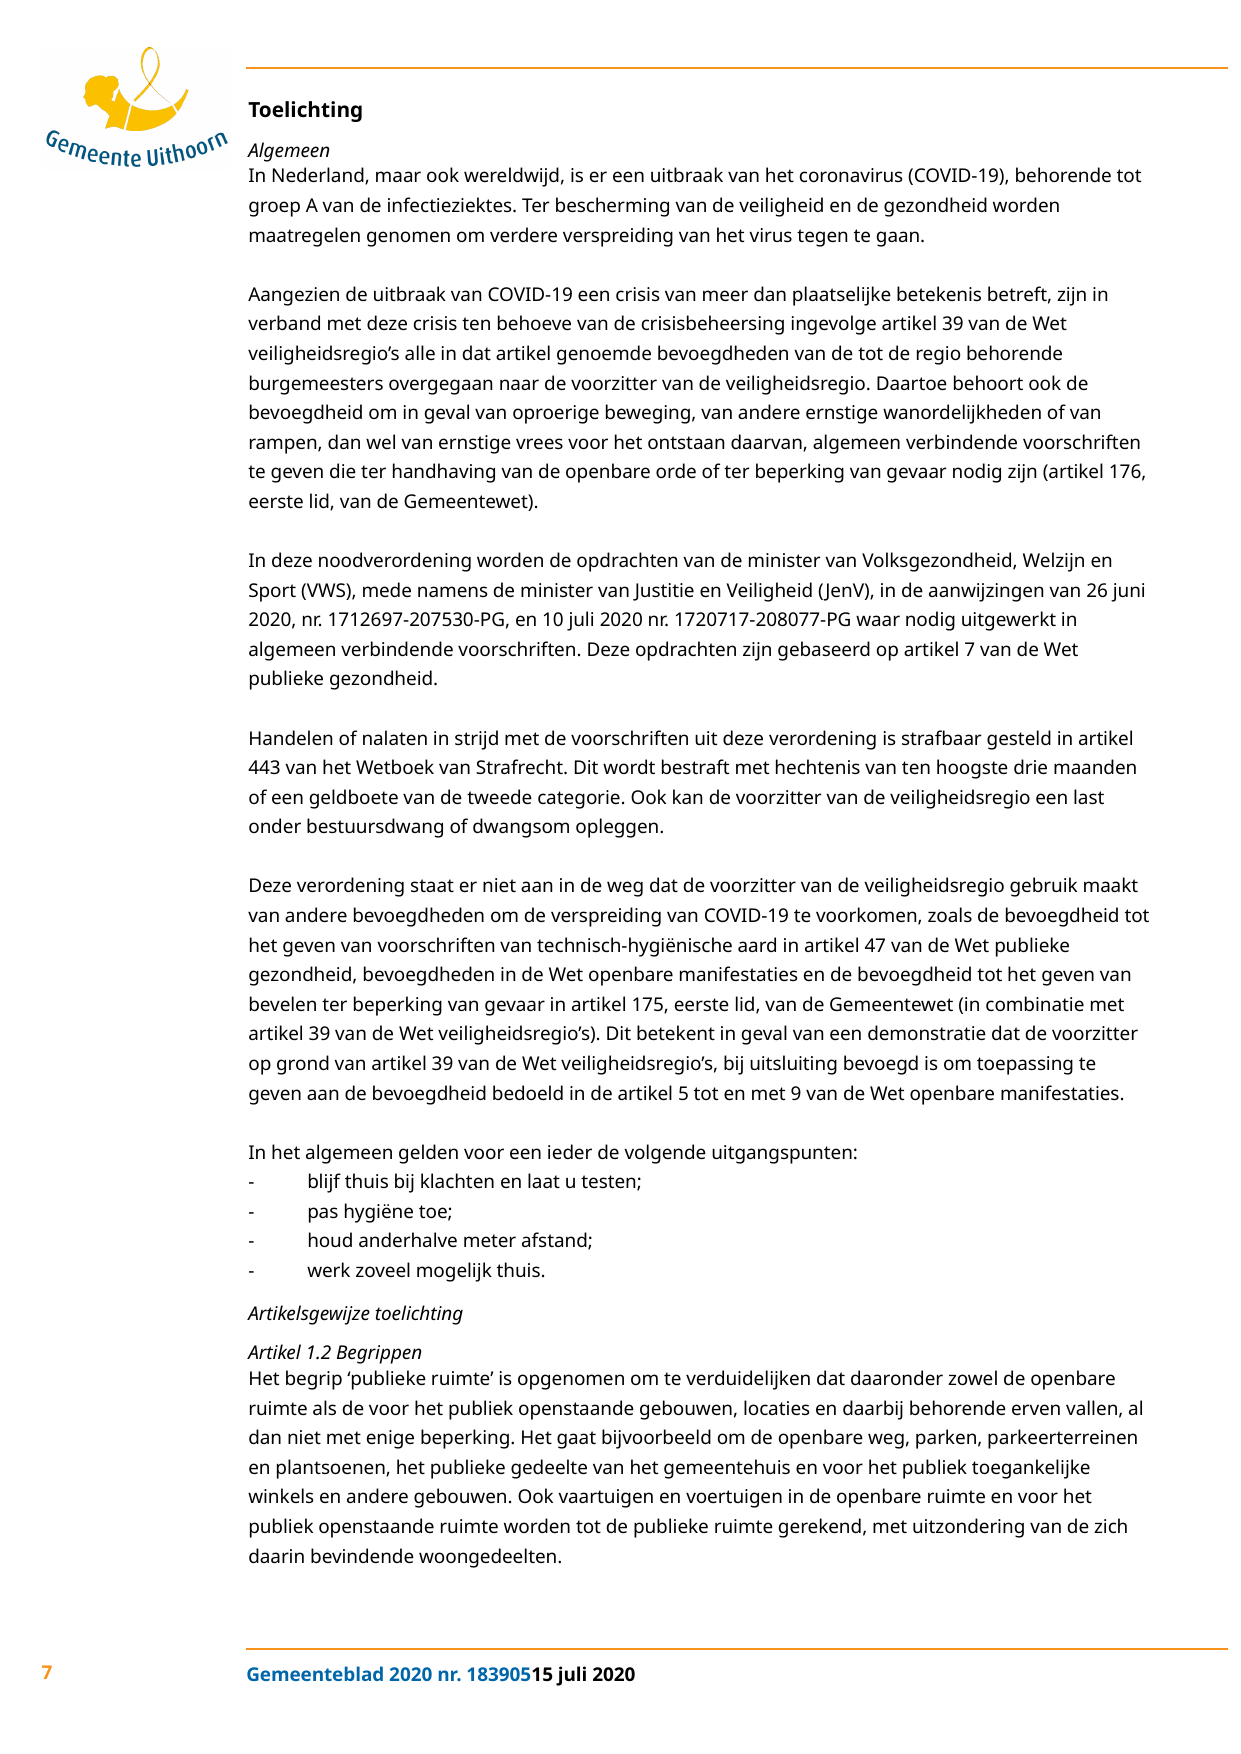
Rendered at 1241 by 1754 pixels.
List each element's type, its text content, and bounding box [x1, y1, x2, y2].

text Artikel 1.2 Begrippen [248, 1339, 1152, 1365]
text In het algemeen gelden voor een ieder de volgende uitgangspunten: [248, 1139, 1152, 1164]
list blijf thuis bij klachten en laat u testen; [248, 1168, 1152, 1194]
list werk zoveel mogelijk thuis. [248, 1257, 1152, 1283]
text Deze verordening staat er niet aan in de weg dat de voorzitter van de veiligheidsregio gebruik maakt van andere bevoegdheden om de verspreiding van COVID-19 te voorkomen, zoals de bevoegdheid tot het geven van voorschriften van technisch-hygiënische aard in artikel 47 van de Wet publieke gezondheid, bevoegdheden in de Wet openbare manifestaties en de bevoegdheid tot het geven van bevelen ter beperking van gevaar in artikel 175, eerste lid, van de Gemeentewet (in combinatie met artikel 39 van de Wet veiligheidsregio’s). Dit betekent in geval van een demonstratie dat de voorzitter op grond van artikel 39 van de Wet veiligheidsregio’s, bij uitsluiting bevoegd is om toepassing te geven aan de bevoegdheid bedoeld in de artikel 5 tot en met 9 van de Wet openbare manifestaties. [248, 873, 1152, 1105]
text Toelichting [248, 95, 1152, 123]
list pas hygiëne toe; [248, 1198, 1152, 1224]
text Handelen of nalaten in strijd met de voorschriften uit deze verordening is strafbaar gesteld in artikel 443 van het Wetboek van Strafrecht. Dit wordt bestraft met hechtenis van ten hoogste drie maanden of een geldboete van de tweede categorie. Ook kan de voorzitter van de veiligheidsregio een last onder bestuursdwang of dwangsom opleggen. [248, 725, 1152, 839]
text Aangezien de uitbraak van COVID-19 een crisis van meer dan plaatselijke betekenis betreft, zijn in verband met deze crisis ten behoeve van de crisisbeheersing ingevolge artikel 39 van de Wet veiligheidsregio’s alle in dat artikel genoemde bevoegdheden van de tot de regio behorende burgemeesters overgegaan naar de voorzitter van de veiligheidsregio. Daartoe behoort ook de bevoegdheid om in geval van oproerige beweging, van andere ernstige wanordelijkheden of van rampen, dan wel van ernstige vrees voor het ontstaan daarvan, algemeen verbindende voorschriften te geven die ter handhaving van de openbare orde of ter beperking van gevaar nodig zijn (artikel 176, eerste lid, van de Gemeentewet). [248, 281, 1152, 514]
text In Nederland, maar ook wereldwijd, is er een uitbraak van het coronavirus (COVID-19), behorende tot groep A van de infectieziektes. Ter bescherming van de veiligheid en de gezondheid worden maatregelen genomen om verdere verspreiding van het virus tegen te gaan. [248, 163, 1152, 247]
picture [41, 47, 231, 172]
text Artikelsgewijze toelichting [248, 1300, 1152, 1326]
text Het begrip ‘publieke ruimte’ is opgenomen om te verduidelijken dat daaronder zowel de openbare ruimte als de voor het publiek openstaande gebouwen, locaties en daarbij behorende erven vallen, al dan niet met enige beperking. Het gaat bijvoorbeeld om de openbare weg, parken, parkeerterreinen en plantsoenen, het publieke gedeelte van het gemeentehuis en voor het publiek toegankelijke winkels en andere gebouwen. Ook vaartuigen en voertuigen in de openbare ruimte en voor het publiek openstaande ruimte worden tot de publieke ruimte gerekend, met uitzondering van de zich daarin bevindende woongedeelten. [248, 1365, 1152, 1568]
list houd anderhalve meter afstand; [248, 1228, 1152, 1253]
text Algemeen [248, 137, 1152, 163]
text In deze noodverordening worden de opdrachten van de minister van Volksgezondheid, Welzijn en Sport (VWS), mede namens de minister van Justitie en Veiligheid (JenV), in de aanwijzingen van 26 juni 2020, nr. 1712697-207530-PG, en 10 juli 2020 nr. 1720717-208077-PG waar nodig uitgewerkt in algemeen verbindende voorschriften. Deze opdrachten zijn gebaseerd op artikel 7 van de Wet publieke gezondheid. [248, 547, 1152, 691]
